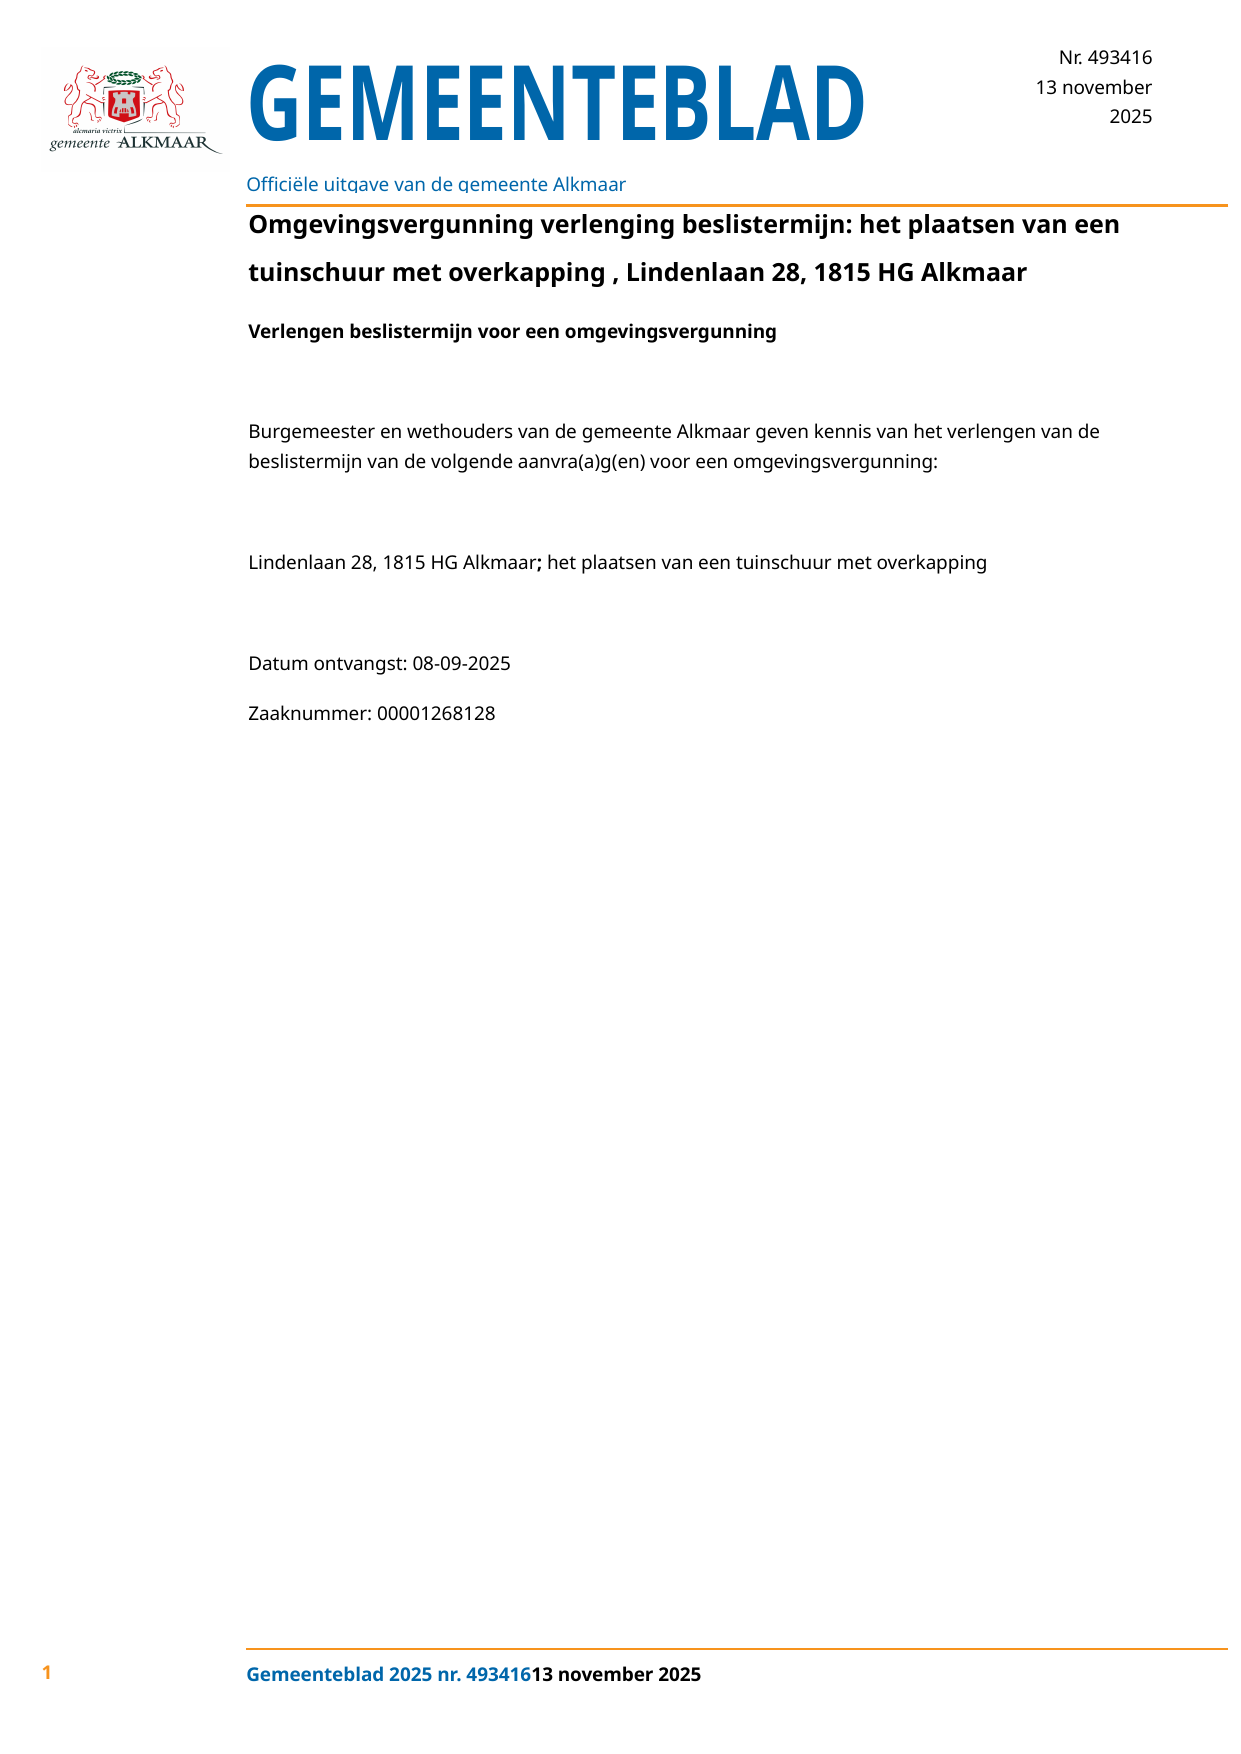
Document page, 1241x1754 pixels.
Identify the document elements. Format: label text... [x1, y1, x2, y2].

picture [41, 47, 231, 172]
text Verlengen beslistermijn voor een omgevingsvergunning [248, 318, 1152, 344]
text Lindenlaan 28, 1815 HG Alkmaar; het plaatsen van een tuinschuur met overkapping [248, 549, 1152, 575]
text Omgevingsvergunning verlenging beslistermijn: het plaatsen van een tuinschuur met overkapping , Lindenlaan 28, 1815 HG Alkmaar [248, 207, 1152, 288]
text Zaaknummer: 00001268128 [248, 700, 1152, 726]
text Burgemeester en wethouders van de gemeente Alkmaar geven kennis van het verlengen van de beslistermijn van de volgende aanvra(a)g(en) voor een omgevingsvergunning: [248, 419, 1152, 474]
text Datum ontvangst: 08-09-2025 [248, 650, 1152, 676]
